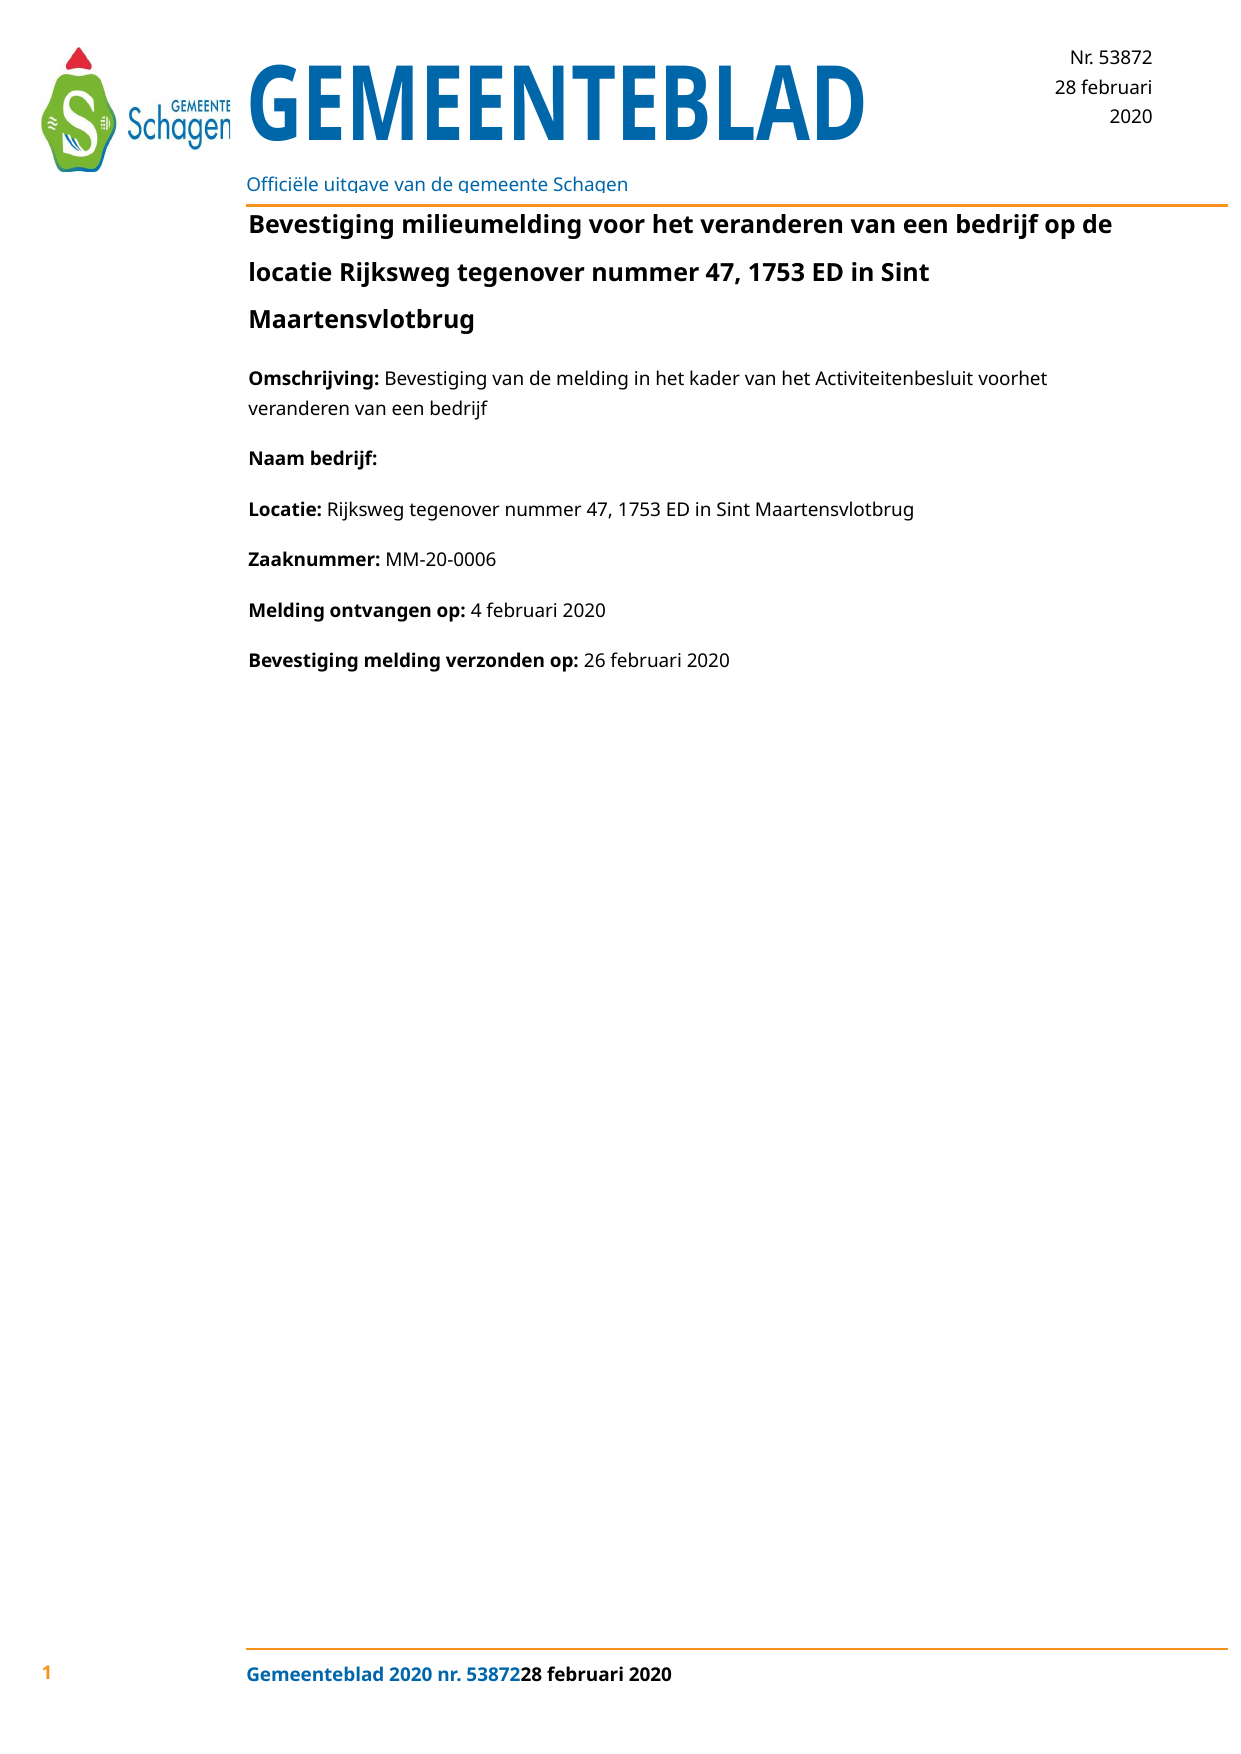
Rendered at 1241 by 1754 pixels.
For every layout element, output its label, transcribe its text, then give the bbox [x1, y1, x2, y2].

text Omschrijving: Bevestiging van de melding in het kader van het Activiteitenbesluit voorhet veranderen van een bedrijf [248, 366, 1152, 421]
picture [41, 47, 231, 172]
text Bevestiging melding verzonden op: 26 februari 2020 [248, 647, 1152, 673]
text Naam bedrijf: [248, 446, 1152, 471]
text Melding ontvangen op: 4 februari 2020 [248, 597, 1152, 622]
text Bevestiging milieumelding voor het veranderen van een bedrijf op de locatie Rijksweg tegenover nummer 47, 1753 ED in Sint Maartensvlotbrug [248, 207, 1152, 336]
text Zaaknummer: MM-20-0006 [248, 546, 1152, 572]
text Locatie: Rijksweg tegenover nummer 47, 1753 ED in Sint Maartensvlotbrug [248, 496, 1152, 522]
